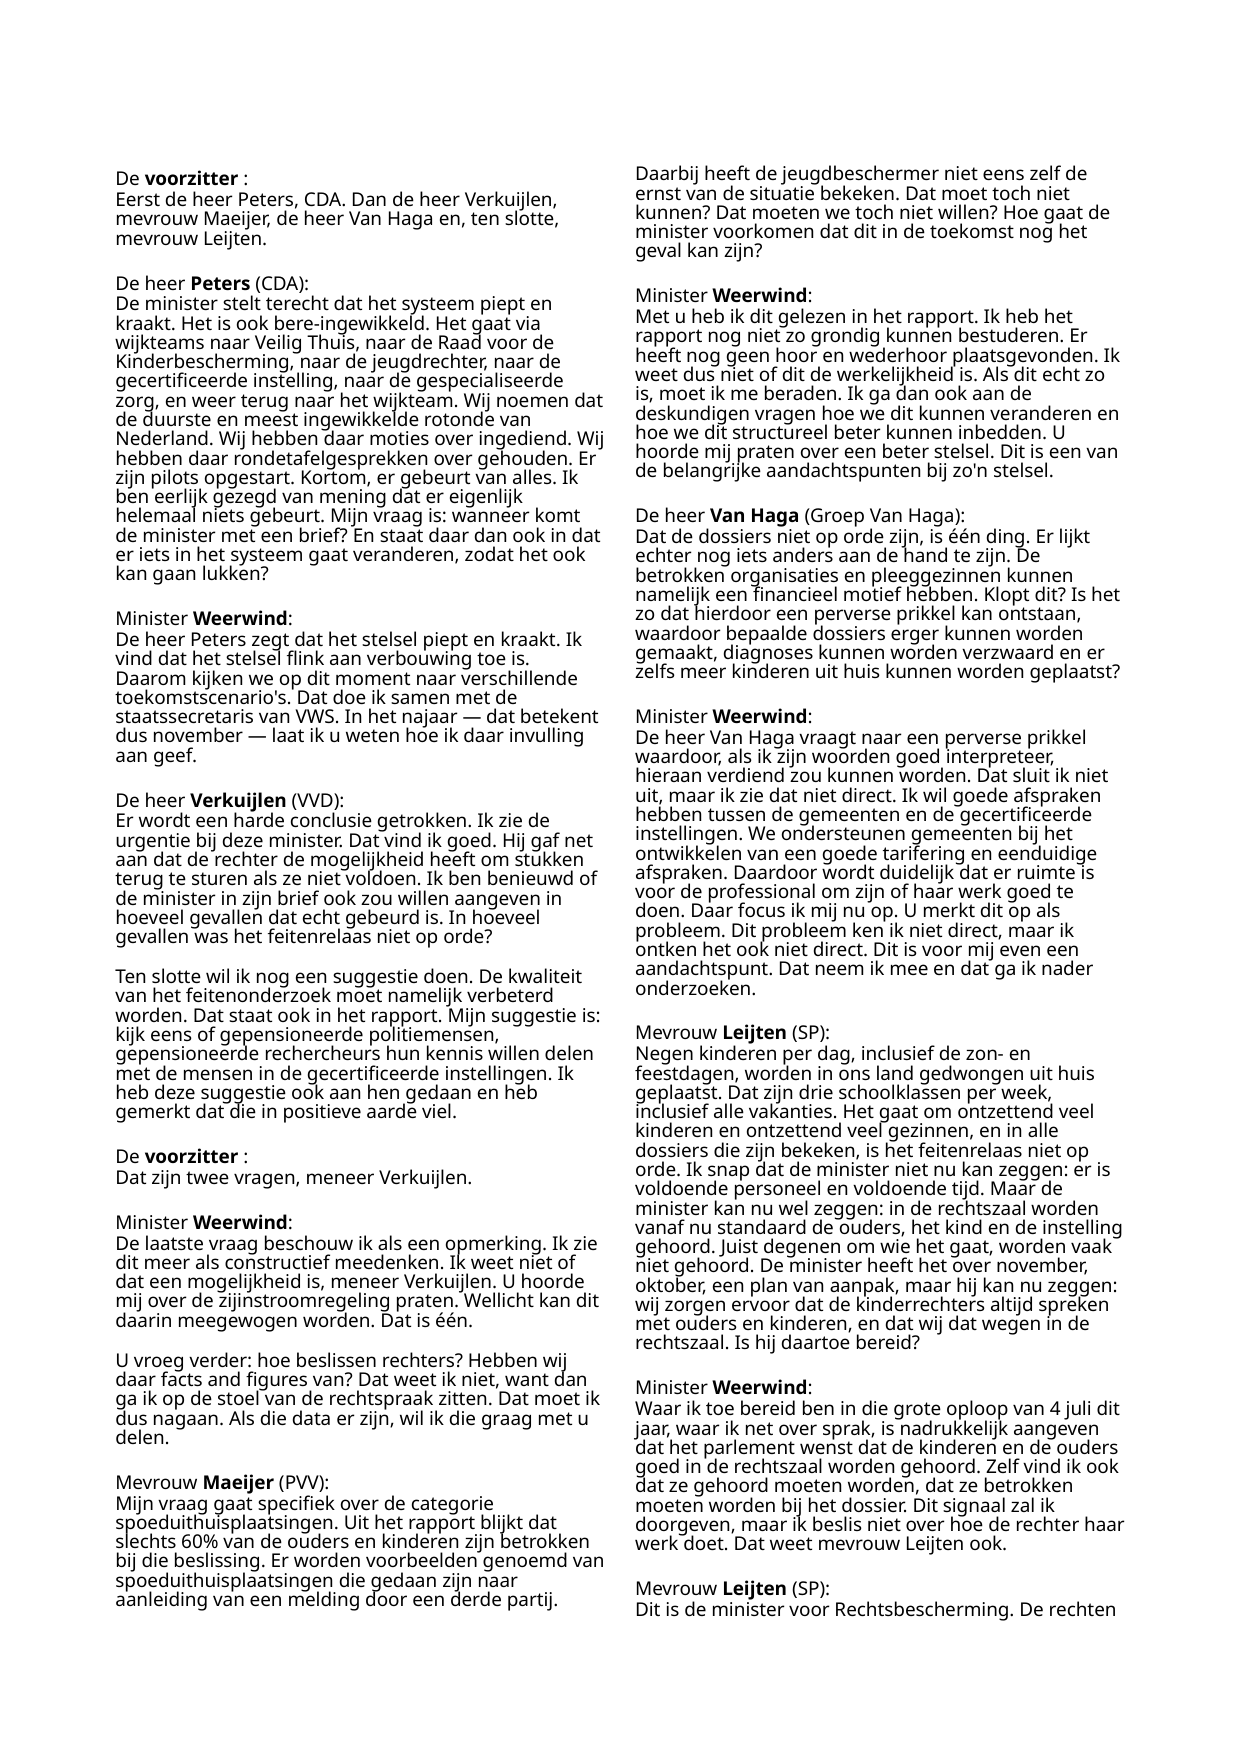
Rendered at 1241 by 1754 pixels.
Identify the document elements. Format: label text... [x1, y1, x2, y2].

text Minister Weerwind: [635, 703, 1125, 729]
text Met u heb ik dit gelezen in het rapport. Ik heb het rapport nog niet zo grondig kunnen bestuderen. Er heeft nog geen hoor en wederhoor plaatsgevonden. Ik weet dus niet of dit de werkelijkheid is. Als dit echt zo is, moet ik me beraden. Ik ga dan ook aan de deskundigen vragen hoe we dit kunnen veranderen en hoe we dit structureel beter kunnen inbedden. U hoorde mij praten over een beter stelsel. Dit is een van de belangrijke aandachtspunten bij zo'n stelsel. [635, 308, 1125, 482]
text Minister Weerwind: [635, 1374, 1125, 1400]
text De laatste vraag beschouw ik als een opmerking. Ik zie dit meer als constructief meedenken. Ik weet niet of dat een mogelijkheid is, meneer Verkuijlen. U hoorde mij over de zijinstroomregeling praten. Wellicht kan dit daarin meegewogen worden. Dat is één. [115, 1235, 605, 1331]
text Mevrouw Leijten (SP): [635, 1575, 1125, 1601]
text Daarbij heeft de jeugdbeschermer niet eens zelf de ernst van de situatie bekeken. Dat moet toch niet kunnen? Dat moeten we toch niet willen? Hoe gaat de minister voorkomen dat dit in de toekomst nog het geval kan zijn? [635, 165, 1125, 262]
text Er wordt een harde conclusie getrokken. Ik zie de urgentie bij deze minister. Dat vind ik goed. Hij gaf net aan dat de rechter de mogelijkheid heeft om stukken terug te sturen als ze niet voldoen. Ik ben benieuwd of de minister in zijn brief ook zou willen aangeven in hoeveel gevallen dat echt gebeurd is. In hoeveel gevallen was het feitenrelaas niet op orde? [115, 812, 605, 947]
text Minister Weerwind: [115, 1209, 605, 1235]
text Minister Weerwind: [635, 282, 1125, 308]
text De minister stelt terecht dat het systeem piept en kraakt. Het is ook bere-ingewikkeld. Het gaat via wijkteams naar Veilig Thuis, naar de Raad voor de Kinderbescherming, naar de jeugdrechter, naar de gecertificeerde instelling, naar de gespecialiseerde zorg, en weer terug naar het wijkteam. Wij noemen dat de duurste en meest ingewikkelde rotonde van Nederland. Wij hebben daar moties over ingediend. Wij hebben daar rondetafelgesprekken over gehouden. Er zijn pilots opgestart. Kortom, er gebeurt van alles. Ik ben eerlijk gezegd van mening dat er eigenlijk helemaal niets gebeurt. Mijn vraag is: wanneer komt de minister met een brief? En staat daar dan ook in dat er iets in het systeem gaat veranderen, zodat het ook kan gaan lukken? [115, 295, 605, 584]
text De heer Peters zegt dat het stelsel piept en kraakt. Ik vind dat het stelsel flink aan verbouwing toe is. Daarom kijken we op dit moment naar verschillende toekomstscenario's. Dat doe ik samen met de staatssecretaris van VWS. In het najaar — dat betekent dus november — laat ik u weten hoe ik daar invulling aan geef. [115, 631, 605, 766]
text De voorzitter : [115, 165, 605, 191]
text Dat zijn twee vragen, meneer Verkuijlen. [115, 1169, 605, 1188]
text Dit is de minister voor Rechtsbescherming. De rechten [635, 1601, 1125, 1620]
text Mevrouw Leijten (SP): [635, 1019, 1125, 1045]
text De heer Van Haga vraagt naar een perverse prikkel waardoor, als ik zijn woorden goed interpreteer, hieraan verdiend zou kunnen worden. Dat sluit ik niet uit, maar ik zie dat niet direct. Ik wil goede afspraken hebben tussen de gemeenten en de gecertificeerde instellingen. We ondersteunen gemeenten bij het ontwikkelen van een goede tarifering en eenduidige afspraken. Daardoor wordt duidelijk dat er ruimte is voor de professional om zijn of haar werk goed te doen. Daar focus ik mij nu op. U merkt dit op als probleem. Dit probleem ken ik niet direct, maar ik ontken het ook niet direct. Dit is voor mij even een aandachtspunt. Dat neem ik mee en dat ga ik nader onderzoeken. [635, 729, 1125, 999]
text Negen kinderen per dag, inclusief de zon- en feestdagen, worden in ons land gedwongen uit huis geplaatst. Dat zijn drie schoolklassen per week, inclusief alle vakanties. Het gaat om ontzettend veel kinderen en ontzettend veel gezinnen, en in alle dossiers die zijn bekeken, is het feitenrelaas niet op orde. Ik snap dat de minister niet nu kan zeggen: er is voldoende personeel en voldoende tijd. Maar de minister kan nu wel zeggen: in de rechtszaal worden vanaf nu standaard de ouders, het kind en de instelling gehoord. Juist degenen om wie het gaat, worden vaak niet gehoord. De minister heeft het over november, oktober, een plan van aanpak, maar hij kan nu zeggen: wij zorgen ervoor dat de kinderrechters altijd spreken met ouders en kinderen, en dat wij dat wegen in de rechtszaal. Is hij daartoe bereid? [635, 1045, 1125, 1354]
text Mevrouw Maeijer (PVV): [115, 1469, 605, 1495]
text Ten slotte wil ik nog een suggestie doen. De kwaliteit van het feitenonderzoek moet namelijk verbeterd worden. Dat staat ook in het rapport. Mijn suggestie is: kijk eens of gepensioneerde politiemensen, gepensioneerde rechercheurs hun kennis willen delen met de mensen in de gecertificeerde instellingen. Ik heb deze suggestie ook aan hen gedaan en heb gemerkt dat die in positieve aarde viel. [115, 968, 605, 1122]
text De voorzitter : [115, 1143, 605, 1169]
text Waar ik toe bereid ben in die grote oploop van 4 juli dit jaar, waar ik net over sprak, is nadrukkelijk aangeven dat het parlement wenst dat de kinderen en de ouders goed in de rechtszaal worden gehoord. Zelf vind ik ook dat ze gehoord moeten worden, dat ze betrokken moeten worden bij het dossier. Dit signaal zal ik doorgeven, maar ik beslis niet over hoe de rechter haar werk doet. Dat weet mevrouw Leijten ook. [635, 1400, 1125, 1554]
text De heer Verkuijlen (VVD): [115, 787, 605, 812]
text Minister Weerwind: [115, 605, 605, 631]
text Dat de dossiers niet op orde zijn, is één ding. Er lijkt echter nog iets anders aan de hand te zijn. De betrokken organisaties en pleeggezinnen kunnen namelijk een financieel motief hebben. Klopt dit? Is het zo dat hierdoor een perverse prikkel kan ontstaan, waardoor bepaalde dossiers erger kunnen worden gemaakt, diagnoses kunnen worden verzwaard en er zelfs meer kinderen uit huis kunnen worden geplaatst? [635, 528, 1125, 682]
text De heer Peters (CDA): [115, 270, 605, 295]
text De heer Van Haga (Groep Van Haga): [635, 502, 1125, 528]
text U vroeg verder: hoe beslissen rechters? Hebben wij daar facts and figures van? Dat weet ik niet, want dan ga ik op de stoel van de rechtspraak zitten. Dat moet ik dus nagaan. Als die data er zijn, wil ik die graag met u delen. [115, 1352, 605, 1448]
text Eerst de heer Peters, CDA. Dan de heer Verkuijlen, mevrouw Maeijer, de heer Van Haga en, ten slotte, mevrouw Leijten. [115, 191, 605, 249]
text Mijn vraag gaat specifiek over de categorie spoeduithuisplaatsingen. Uit het rapport blijkt dat slechts 60% van de ouders en kinderen zijn betrokken bij die beslissing. Er worden voorbeelden genoemd van spoeduithuisplaatsingen die gedaan zijn naar aanleiding van een melding door een derde partij. [115, 1495, 605, 1610]
